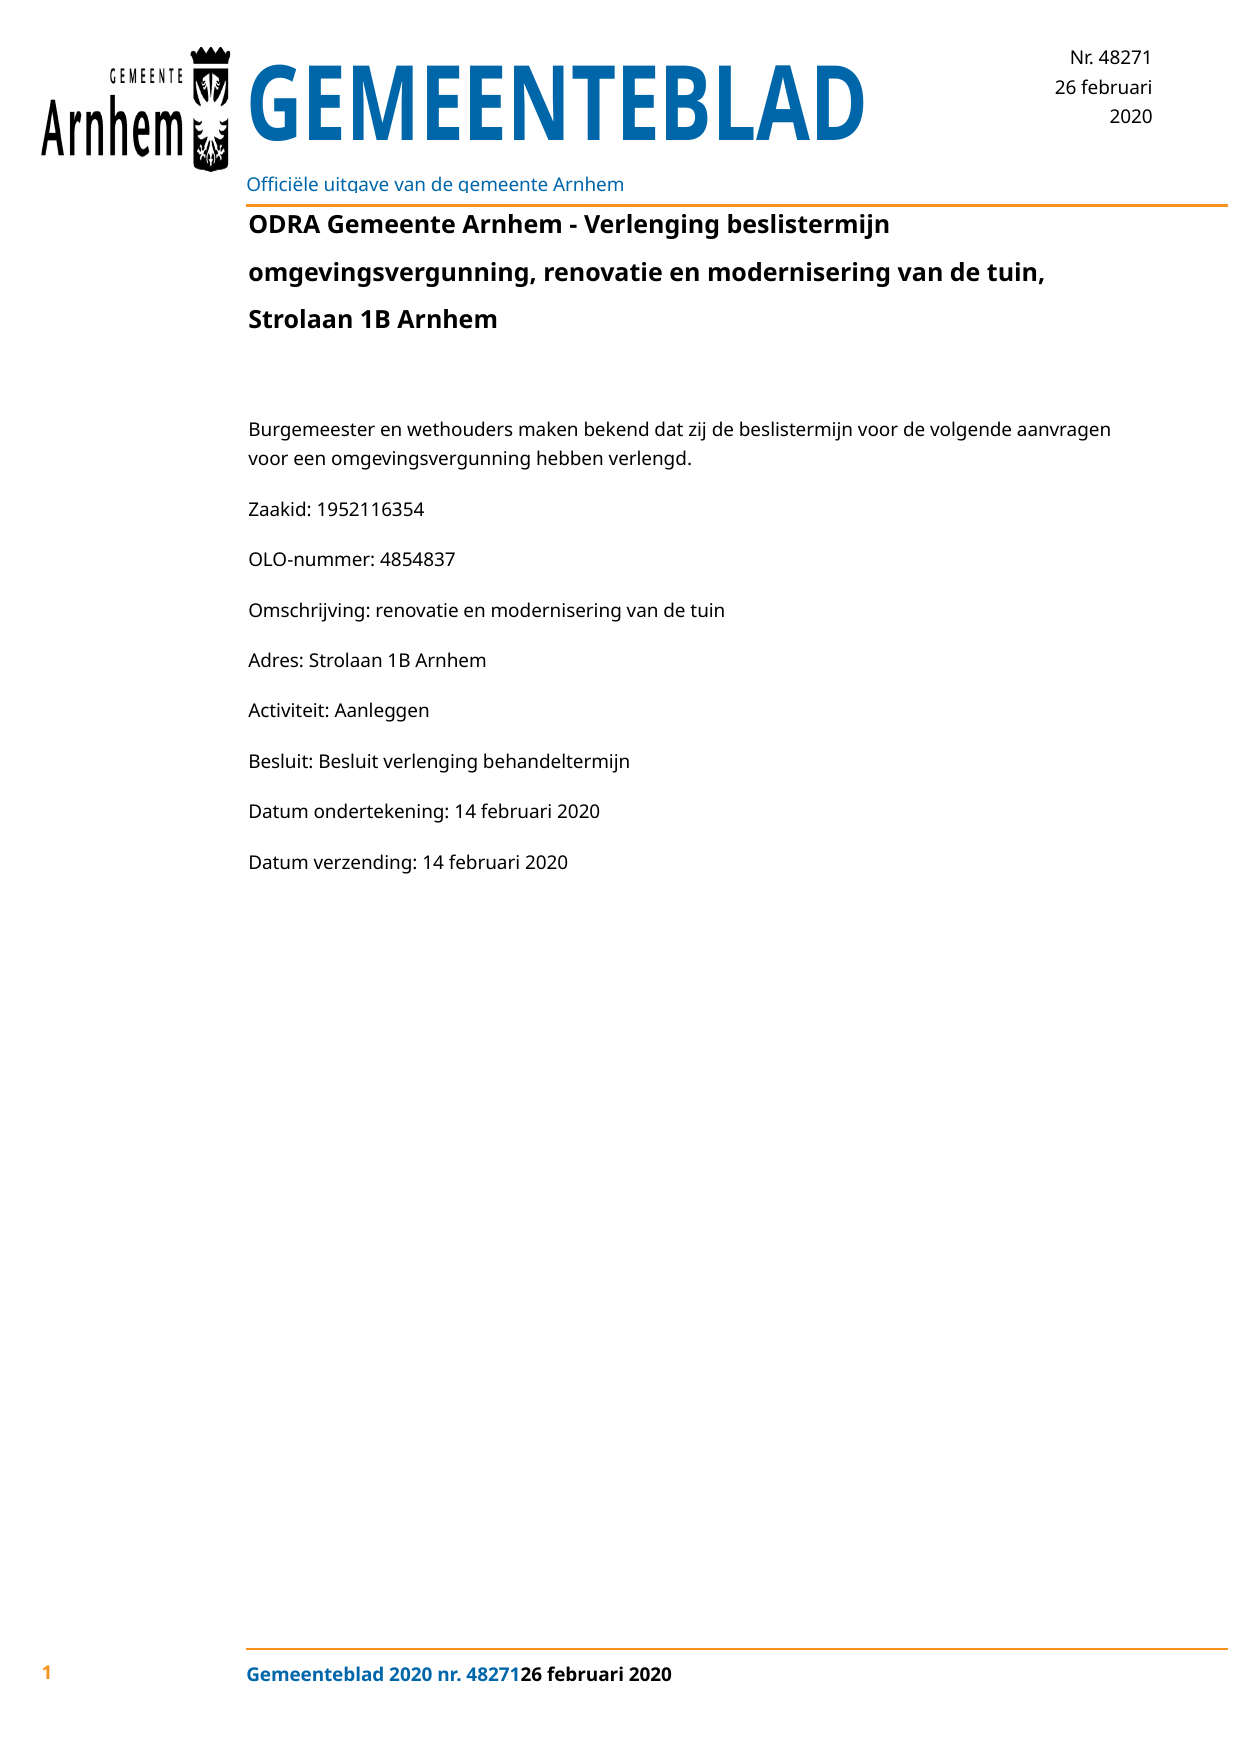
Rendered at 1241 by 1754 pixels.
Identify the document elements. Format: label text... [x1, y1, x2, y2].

text ODRA Gemeente Arnhem - Verlenging beslistermijn omgevingsvergunning, renovatie en modernisering van de tuin, Strolaan 1B Arnhem [248, 207, 1152, 336]
text Zaakid: 1952116354 [248, 496, 1152, 522]
text Omschrijving: renovatie en modernisering van de tuin [248, 597, 1152, 622]
text Activiteit: Aanleggen [248, 698, 1152, 723]
text Adres: Strolaan 1B Arnhem [248, 647, 1152, 673]
text Datum ondertekening: 14 februari 2020 [248, 798, 1152, 824]
text Besluit: Besluit verlenging behandeltermijn [248, 748, 1152, 774]
text Datum verzending: 14 februari 2020 [248, 849, 1152, 874]
text Burgemeester en wethouders maken bekend dat zij de beslistermijn voor de volgende aanvragen voor een omgevingsvergunning hebben verlengd. [248, 416, 1152, 471]
picture [41, 47, 231, 172]
text OLO-nummer: 4854837 [248, 546, 1152, 572]
